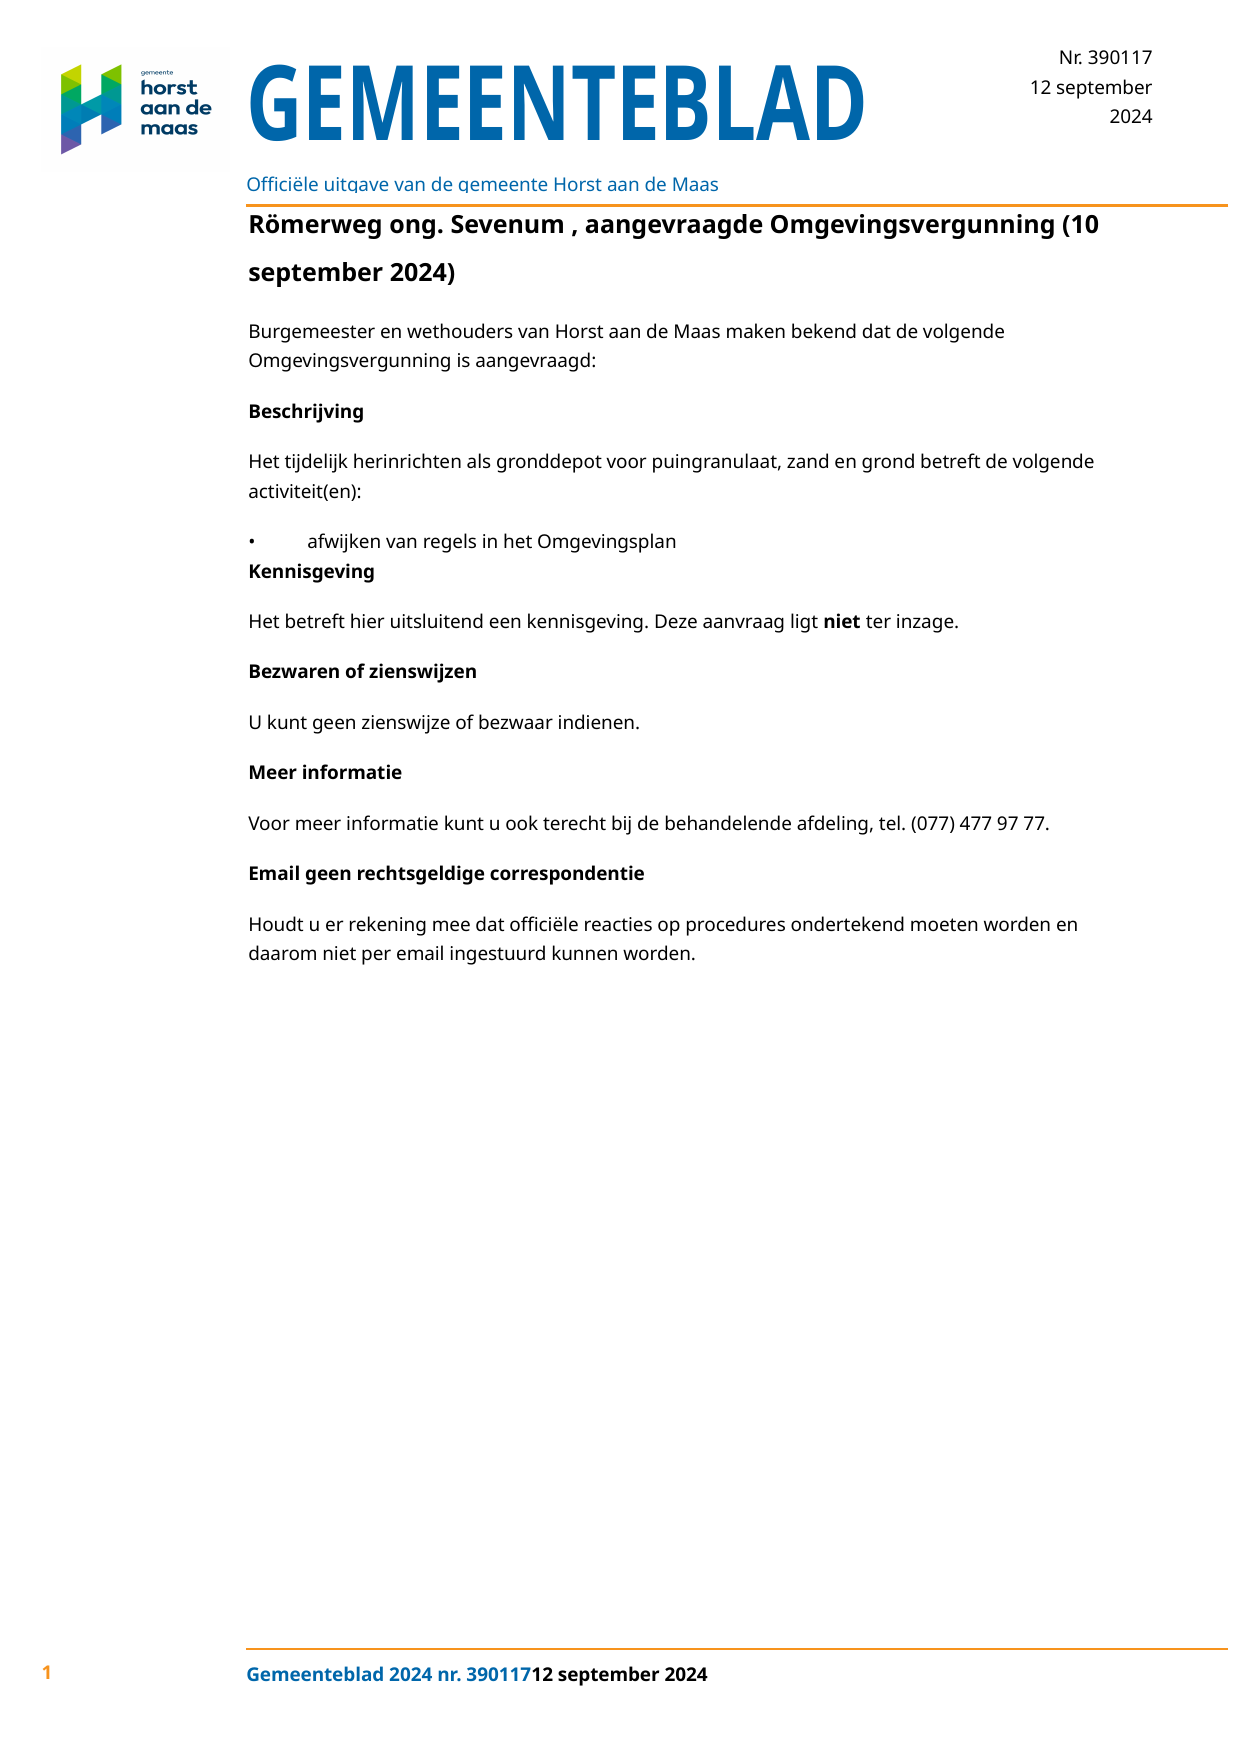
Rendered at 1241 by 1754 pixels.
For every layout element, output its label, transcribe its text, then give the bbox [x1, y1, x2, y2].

text Beschrijving [248, 398, 1152, 424]
text Bezwaren of zienswijzen [248, 659, 1152, 684]
picture [41, 47, 231, 172]
text Kennisgeving [248, 558, 1152, 584]
text Meer informatie [248, 759, 1152, 785]
text U kunt geen zienswijze of bezwaar indienen. [248, 709, 1152, 735]
text Email geen rechtsgeldige correspondentie [248, 860, 1152, 886]
text Voor meer informatie kunt u ook terecht bij de behandelende afdeling, tel. (077) 477 97 77. [248, 810, 1152, 836]
text Het betreft hier uitsluitend een kennisgeving. Deze aanvraag ligt niet ter inzage. [248, 608, 1152, 634]
text Het tijdelijk herinrichten als gronddepot voor puingranulaat, zand en grond betreft de volgende activiteit(en): [248, 448, 1152, 504]
list afwijken van regels in het Omgevingsplan [248, 528, 1152, 554]
text Burgemeester en wethouders van Horst aan de Maas maken bekend dat de volgende Omgevingsvergunning is aangevraagd: [248, 318, 1152, 373]
text Houdt u er rekening mee dat officiële reacties op procedures ondertekend moeten worden en daarom niet per email ingestuurd kunnen worden. [248, 911, 1152, 966]
text Römerweg ong. Sevenum , aangevraagde Omgevingsvergunning (10 september 2024) [248, 207, 1152, 288]
